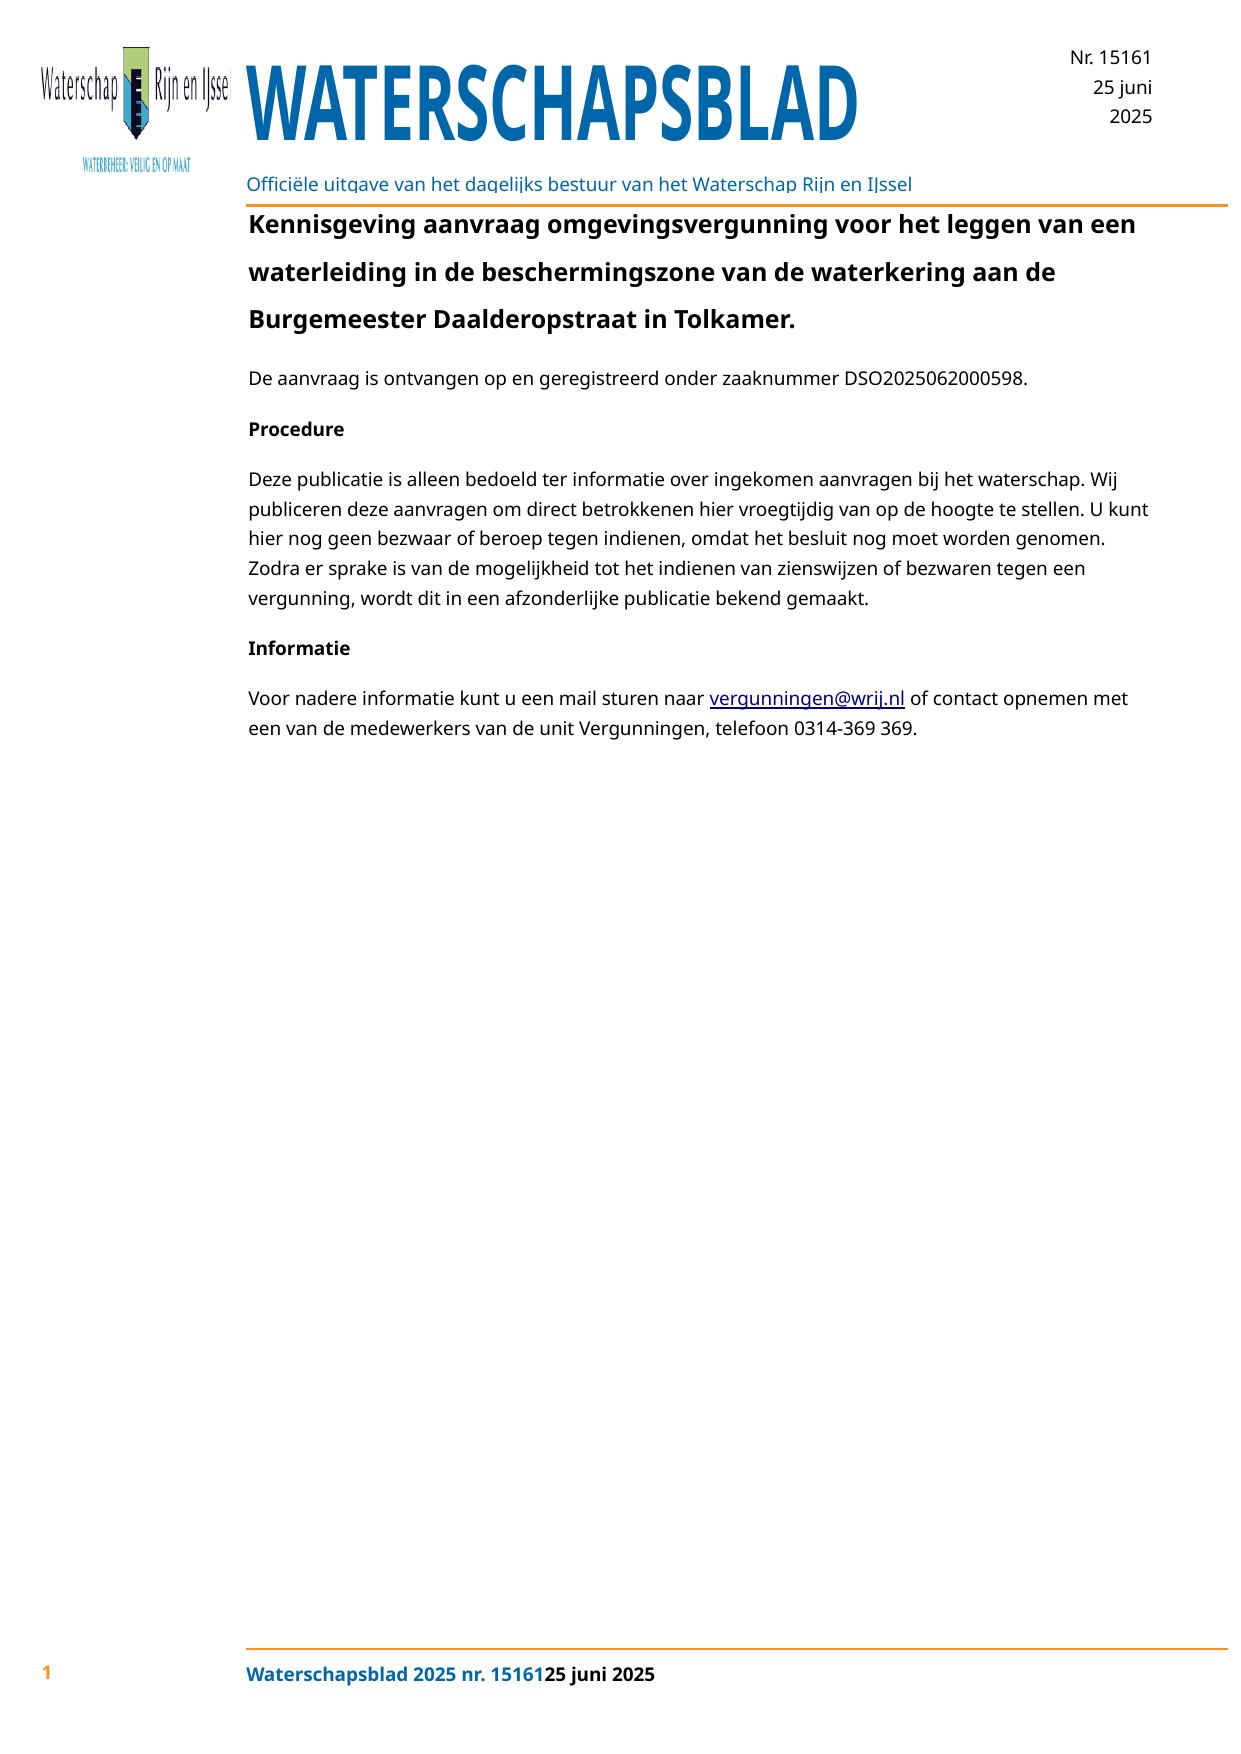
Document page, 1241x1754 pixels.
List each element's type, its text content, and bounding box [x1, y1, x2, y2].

text Voor nadere informatie kunt u een mail sturen naar vergunningen@wrij.nl of contact opnemen met een van de medewerkers van de unit Vergunningen, telefoon 0314-369 369. [248, 686, 1152, 741]
picture [41, 47, 231, 172]
text Deze publicatie is alleen bedoeld ter informatie over ingekomen aanvragen bij het waterschap. Wij publiceren deze aanvragen om direct betrokkenen hier vroegtijdig van op de hoogte te stellen. U kunt hier nog geen bezwaar of beroep tegen indienen, omdat het besluit nog moet worden genomen. Zodra er sprake is van de mogelijkheid tot het indienen van zienswijzen of bezwaren tegen een vergunning, wordt dit in een afzonderlijke publicatie bekend gemaakt. [248, 466, 1152, 610]
text Procedure [248, 416, 1152, 442]
text Kennisgeving aanvraag omgevingsvergunning voor het leggen van een waterleiding in de beschermingszone van de waterkering aan de Burgemeester Daalderopstraat in Tolkamer. [248, 207, 1152, 336]
text Informatie [248, 635, 1152, 661]
text De aanvraag is ontvangen op en geregistreerd onder zaaknummer DSO2025062000598. [248, 366, 1152, 391]
